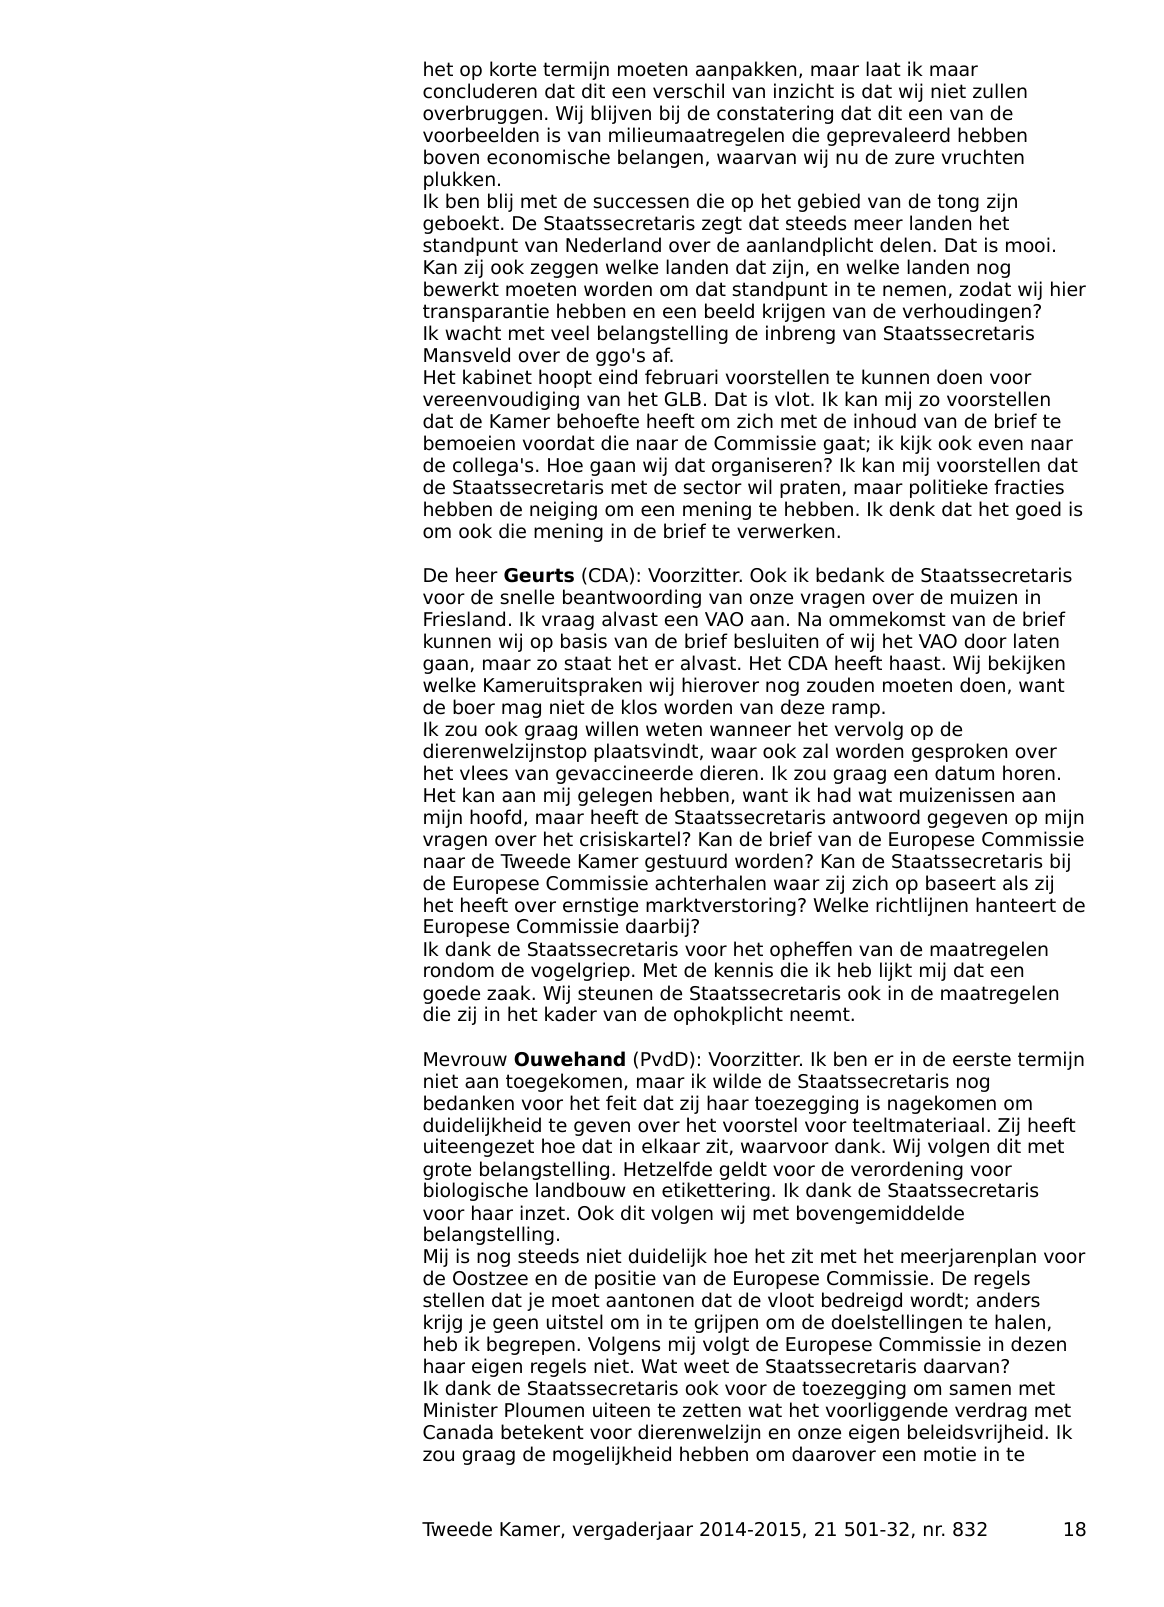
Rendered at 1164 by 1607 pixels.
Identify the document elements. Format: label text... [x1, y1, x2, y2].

text Mij is nog steeds niet duidelijk hoe het zit met het meerjarenplan voor de Oostzee en de positie van de Europese Commissie. De regels stellen dat je moet aantonen dat de vloot bedreigd wordt; anders krijg je geen uitstel om in te grijpen om de doelstellingen te halen, heb ik begrepen. Volgens mij volgt de Europese Commissie in dezen haar eigen regels niet. Wat weet de Staatssecretaris daarvan? [422, 1246, 1087, 1378]
text De heer Geurts (CDA): Voorzitter. Ook ik bedank de Staatssecretaris voor de snelle beantwoording van onze vragen over de muizen in Friesland. Ik vraag alvast een VAO aan. Na ommekomst van de brief kunnen wij op basis van de brief besluiten of wij het VAO door laten gaan, maar zo staat het er alvast. Het CDA heeft haast. Wij bekijken welke Kameruitspraken wij hierover nog zouden moeten doen, want de boer mag niet de klos worden van deze ramp. [422, 565, 1087, 719]
text Ik zou ook graag willen weten wanneer het vervolg op de dierenwelzijnstop plaatsvindt, waar ook zal worden gesproken over het vlees van gevaccineerde dieren. Ik zou graag een datum horen. [422, 719, 1087, 784]
text Het kabinet hoopt eind februari voorstellen te kunnen doen voor vereenvoudiging van het GLB. Dat is vlot. Ik kan mij zo voorstellen dat de Kamer behoefte heeft om zich met de inhoud van de brief te bemoeien voordat die naar de Commissie gaat; ik kijk ook even naar de collega's. Hoe gaan wij dat organiseren? Ik kan mij voorstellen dat de Staatssecretaris met de sector wil praten, maar politieke fracties hebben de neiging om een mening te hebben. Ik denk dat het goed is om ook die mening in de brief te verwerken. [422, 367, 1087, 543]
text Ik ben blij met de successen die op het gebied van de tong zijn geboekt. De Staatssecretaris zegt dat steeds meer landen het standpunt van Nederland over de aanlandplicht delen. Dat is mooi. Kan zij ook zeggen welke landen dat zijn, en welke landen nog bewerkt moeten worden om dat standpunt in te nemen, zodat wij hier transparantie hebben en een beeld krijgen van de verhoudingen? [422, 191, 1087, 323]
text Het kan aan mij gelegen hebben, want ik had wat muizenissen aan mijn hoofd, maar heeft de Staatssecretaris antwoord gegeven op mijn vragen over het crisiskartel? Kan de brief van de Europese Commissie naar de Tweede Kamer gestuurd worden? Kan de Staatssecretaris bij de Europese Commissie achterhalen waar zij zich op baseert als zij het heeft over ernstige marktverstoring? Welke richtlijnen hanteert de Europese Commissie daarbij? [422, 784, 1087, 938]
text Ik wacht met veel belangstelling de inbreng van Staatssecretaris Mansveld over de ggo's af. [422, 323, 1087, 367]
text Ik dank de Staatssecretaris ook voor de toezegging om samen met Minister Ploumen uiteen te zetten wat het voorliggende verdrag met Canada betekent voor dierenwelzijn en onze eigen beleidsvrijheid. Ik zou graag de mogelijkheid hebben om daarover een motie in te [422, 1378, 1087, 1466]
text het op korte termijn moeten aanpakken, maar laat ik maar concluderen dat dit een verschil van inzicht is dat wij niet zullen overbruggen. Wij blijven bij de constatering dat dit een van de voorbeelden is van milieumaatregelen die geprevaleerd hebben boven economische belangen, waarvan wij nu de zure vruchten plukken. [422, 59, 1087, 191]
text Mevrouw Ouwehand (PvdD): Voorzitter. Ik ben er in de eerste termijn niet aan toegekomen, maar ik wilde de Staatssecretaris nog bedanken voor het feit dat zij haar toezegging is nagekomen om duidelijkheid te geven over het voorstel voor teeltmateriaal. Zij heeft uiteengezet hoe dat in elkaar zit, waarvoor dank. Wij volgen dit met grote belangstelling. Hetzelfde geldt voor de verordening voor biologische landbouw en etikettering. Ik dank de Staatssecretaris voor haar inzet. Ook dit volgen wij met bovengemiddelde belangstelling. [422, 1048, 1087, 1246]
text Ik dank de Staatssecretaris voor het opheffen van de maatregelen rondom de vogelgriep. Met de kennis die ik heb lijkt mij dat een goede zaak. Wij steunen de Staatssecretaris ook in de maatregelen die zij in het kader van de ophokplicht neemt. [422, 938, 1087, 1026]
